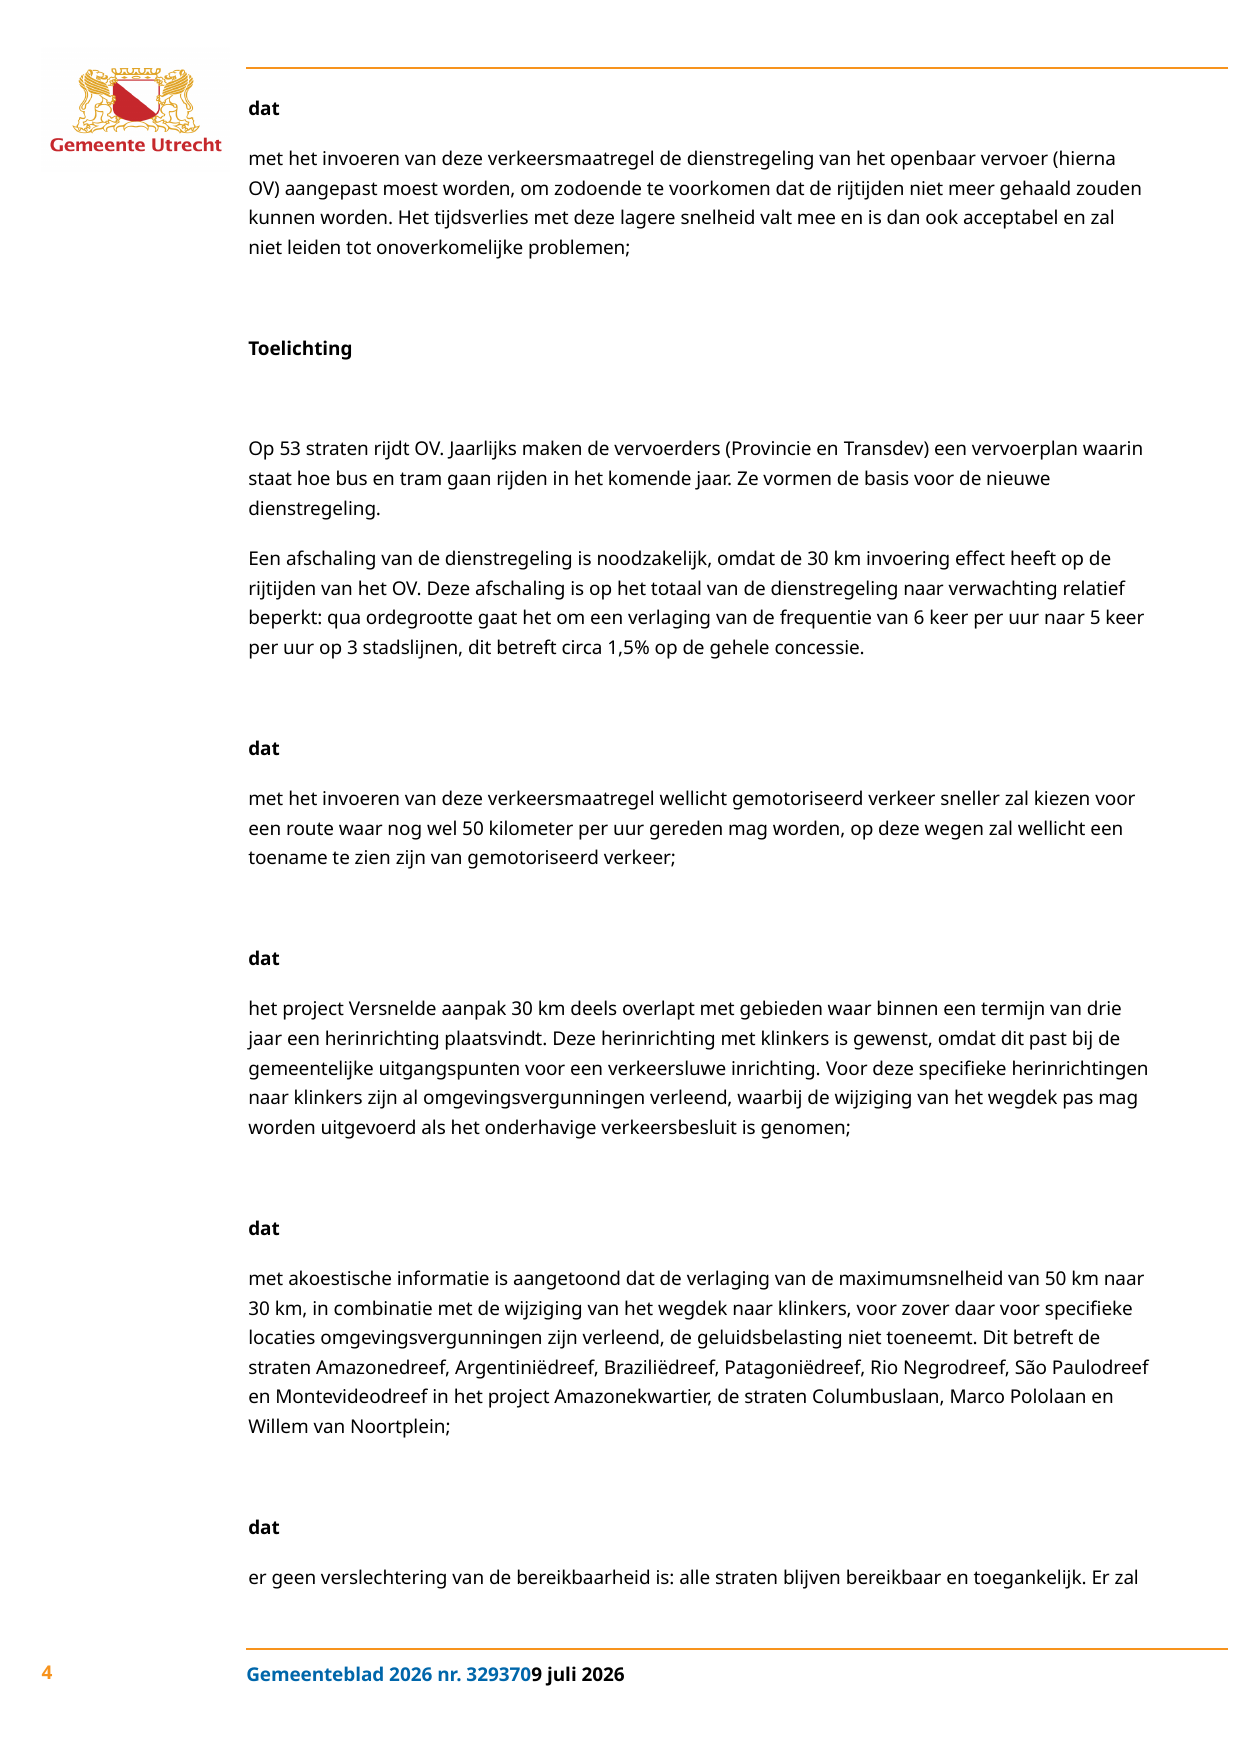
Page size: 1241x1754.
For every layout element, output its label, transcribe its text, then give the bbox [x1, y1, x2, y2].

text het project Versnelde aanpak 30 km deels overlapt met gebieden waar binnen een termijn van drie jaar een herinrichting plaatsvindt. Deze herinrichting met klinkers is gewenst, omdat dit past bij de gemeentelijke uitgangspunten voor een verkeersluwe inrichting. Voor deze specifieke herinrichtingen naar klinkers zijn al omgevingsvergunningen verleend, waarbij de wijziging van het wegdek pas mag worden uitgevoerd als het onderhavige verkeersbesluit is genomen; [248, 996, 1152, 1140]
text dat [248, 1514, 1152, 1540]
text Een afschaling van de dienstregeling is noodzakelijk, omdat de 30 km invoering effect heeft op de rijtijden van het OV. Deze afschaling is op het totaal van de dienstregeling naar verwachting relatief beperkt: qua ordegrootte gaat het om een verlaging van de frequentie van 6 keer per uur naar 5 keer per uur op 3 stadslijnen, dit betreft circa 1,5% op de gehele concessie. [248, 545, 1152, 660]
text Toelichting [248, 335, 1152, 361]
text met het invoeren van deze verkeersmaatregel de dienstregeling van het openbaar vervoer (hierna OV) aangepast moest worden, om zodoende te voorkomen dat de rijtijden niet meer gehaald zouden kunnen worden. Het tijdsverlies met deze lagere snelheid valt mee en is dan ook acceptabel en zal niet leiden tot onoverkomelijke problemen; [248, 145, 1152, 260]
text Op 53 straten rijdt OV. Jaarlijks maken de vervoerders (Provincie en Transdev) een vervoerplan waarin staat hoe bus en tram gaan rijden in het komende jaar. Ze vormen de basis voor de nieuwe dienstregeling. [248, 436, 1152, 521]
picture [41, 47, 231, 172]
text dat [248, 1215, 1152, 1241]
text dat [248, 95, 1152, 121]
text met akoestische informatie is aangetoond dat de verlaging van de maximumsnelheid van 50 km naar 30 km, in combinatie met de wijziging van het wegdek naar klinkers, voor zover daar voor specifieke locaties omgevingsvergunningen zijn verleend, de geluidsbelasting niet toeneemt. Dit betreft de straten Amazonedreef, Argentiniëdreef, Braziliëdreef, Patagoniëdreef, Rio Negrodreef, São Paulodreef en Montevideodreef in het project Amazonekwartier, de straten Columbuslaan, Marco Pololaan en Willem van Noortplein; [248, 1265, 1152, 1439]
text met het invoeren van deze verkeersmaatregel wellicht gemotoriseerd verkeer sneller zal kiezen voor een route waar nog wel 50 kilometer per uur gereden mag worden, op deze wegen zal wellicht een toename te zien zijn van gemotoriseerd verkeer; [248, 785, 1152, 870]
text dat [248, 945, 1152, 971]
text dat [248, 735, 1152, 761]
text er geen verslechtering van de bereikbaarheid is: alle straten blijven bereikbaar en toegankelijk. Er zal [248, 1564, 1152, 1590]
